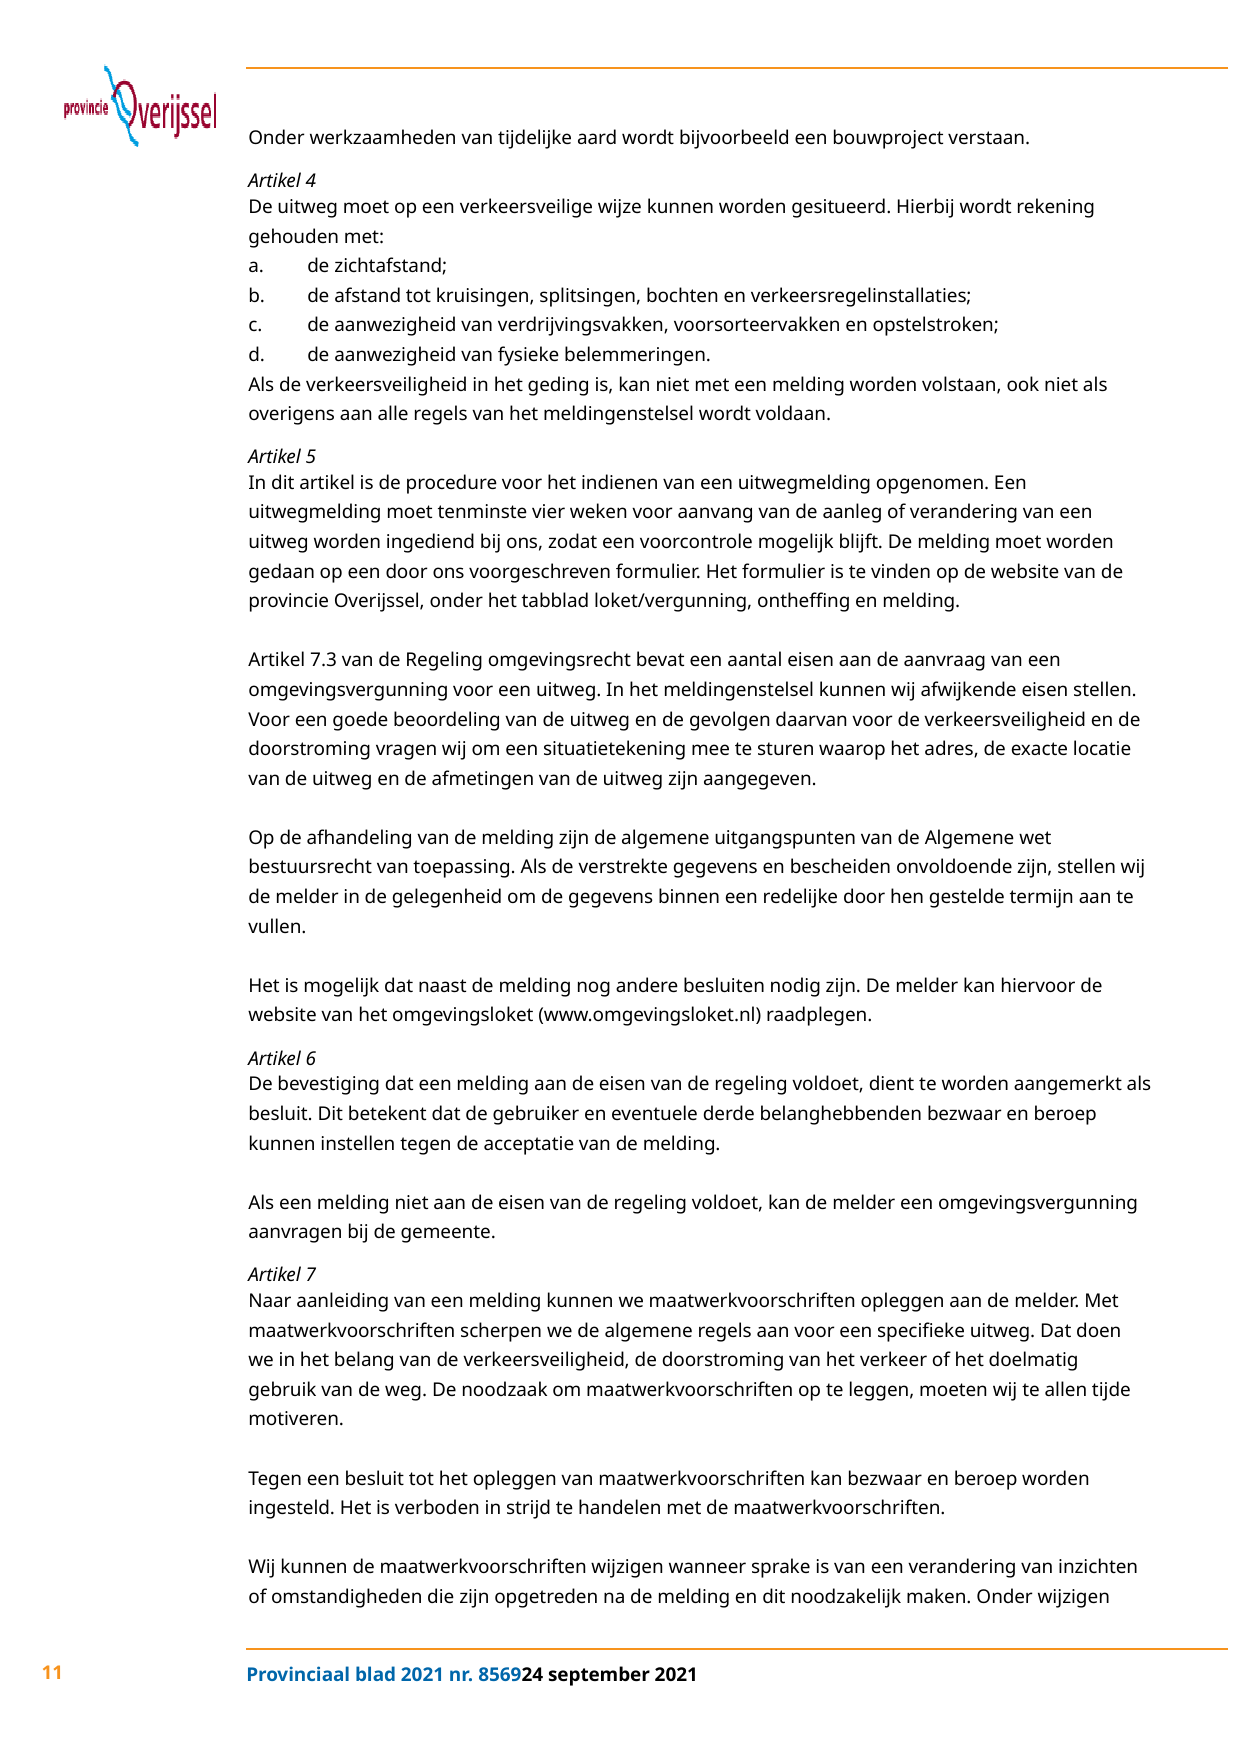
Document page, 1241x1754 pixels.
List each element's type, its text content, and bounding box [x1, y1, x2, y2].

text Als de verkeersveiligheid in het geding is, kan niet met een melding worden volstaan, ook niet als overigens aan alle regels van het meldingenstelsel wordt voldaan. [248, 371, 1152, 426]
text Artikel 7.3 van de Regeling omgevingsrecht bevat een aantal eisen aan de aanvraag van een omgevingsvergunning voor een uitweg. In het meldingenstelsel kunnen wij afwijkende eisen stellen. Voor een goede beoordeling van de uitweg en de gevolgen daarvan voor de verkeersveiligheid en de doorstroming vragen wij om een situatietekening mee te sturen waarop het adres, de exacte locatie van de uitweg en de afmetingen van de uitweg zijn aangegeven. [248, 647, 1152, 791]
list de aanwezigheid van verdrijvingsvakken, voorsorteervakken en opstelstroken; [248, 312, 1152, 337]
list de aanwezigheid van fysieke belemmeringen. [248, 341, 1152, 367]
text Op de afhandeling van de melding zijn de algemene uitgangspunten van de Algemene wet bestuursrecht van toepassing. Als de verstrekte gegevens en bescheiden onvoldoende zijn, stellen wij de melder in de gelegenheid om de gegevens binnen een redelijke door hen gestelde termijn aan te vullen. [248, 824, 1152, 939]
text Onder werkzaamheden van tijdelijke aard wordt bijvoorbeeld een bouwproject verstaan. [248, 124, 1152, 150]
picture [41, 47, 231, 172]
text Wij kunnen de maatwerkvoorschriften wijzigen wanneer sprake is van een verandering van inzichten of omstandigheden die zijn opgetreden na de melding en dit noodzakelijk maken. Onder wijzigen [248, 1553, 1152, 1609]
text Artikel 4 [248, 167, 1152, 193]
text De bevestiging dat een melding aan de eisen van de regeling voldoet, dient te worden aangemerkt als besluit. Dit betekent dat de gebruiker en eventuele derde belanghebbenden bezwaar en beroep kunnen instellen tegen de acceptatie van de melding. [248, 1071, 1152, 1155]
text De uitweg moet op een verkeersveilige wijze kunnen worden gesitueerd. Hierbij wordt rekening gehouden met: [248, 193, 1152, 248]
text Artikel 5 [248, 443, 1152, 469]
text Artikel 7 [248, 1262, 1152, 1287]
text Naar aanleiding van een melding kunnen we maatwerkvoorschriften opleggen aan de melder. Met maatwerkvoorschriften scherpen we de algemene regels aan voor een specifieke uitweg. Dat doen we in het belang van de verkeersveiligheid, de doorstroming van het verkeer of het doelmatig gebruik van de weg. De noodzaak om maatwerkvoorschriften op te leggen, moeten wij te allen tijde motiveren. [248, 1287, 1152, 1431]
list de zichtafstand; [248, 252, 1152, 278]
text In dit artikel is de procedure voor het indienen van een uitwegmelding opgenomen. Een uitwegmelding moet tenminste vier weken voor aanvang van de aanleg of verandering van een uitweg worden ingediend bij ons, zodat een voorcontrole mogelijk blijft. De melding moet worden gedaan op een door ons voorgeschreven formulier. Het formulier is te vinden op de website van de provincie Overijssel, onder het tabblad loket/vergunning, ontheffing en melding. [248, 469, 1152, 613]
text Als een melding niet aan de eisen van de regeling voldoet, kan de melder een omgevingsvergunning aanvragen bij de gemeente. [248, 1189, 1152, 1244]
text Het is mogelijk dat naast de melding nog andere besluiten nodig zijn. De melder kan hiervoor de website van het omgevingsloket (www.omgevingsloket.nl) raadplegen. [248, 972, 1152, 1027]
list de afstand tot kruisingen, splitsingen, bochten en verkeersregelinstallaties; [248, 282, 1152, 308]
text Tegen een besluit tot het opleggen van maatwerkvoorschriften kan bezwaar en beroep worden ingesteld. Het is verboden in strijd te handelen met de maatwerkvoorschriften. [248, 1465, 1152, 1520]
text Artikel 6 [248, 1045, 1152, 1071]
